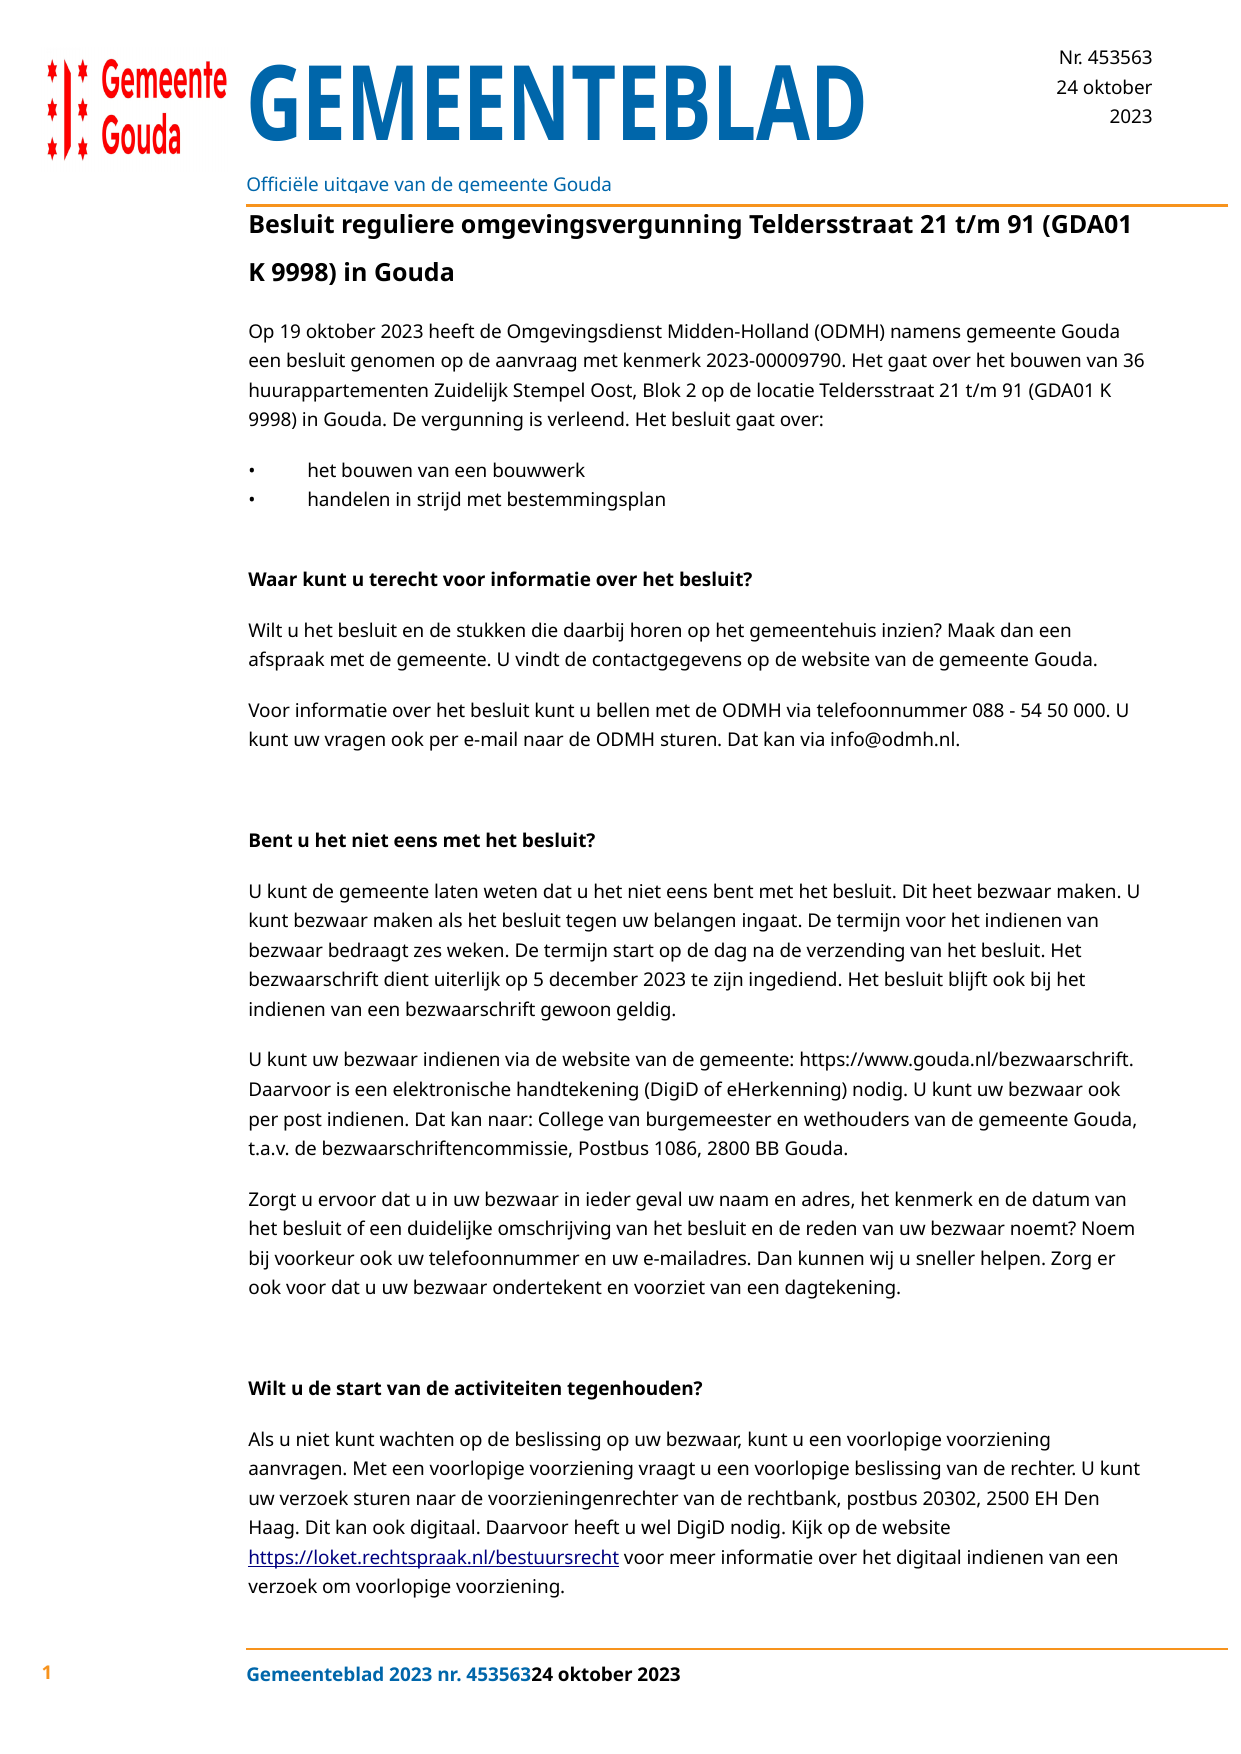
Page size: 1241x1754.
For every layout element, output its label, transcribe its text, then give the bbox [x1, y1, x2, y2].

text Voor informatie over het besluit kunt u bellen met de ODMH via telefoonnummer 088 - 54 50 000. U kunt uw vragen ook per e-mail naar de ODMH sturen. Dat kan via info@odmh.nl. [248, 697, 1152, 752]
list het bouwen van een bouwwerk [248, 457, 1152, 483]
text Zorgt u ervoor dat u in uw bezwaar in ieder geval uw naam en adres, het kenmerk en de datum van het besluit of een duidelijke omschrijving van het besluit en de reden van uw bezwaar noemt? Noem bij voorkeur ook uw telefoonnummer en uw e-mailadres. Dan kunnen wij u sneller helpen. Zorg er ook voor dat u uw bezwaar ondertekent en voorziet van een dagtekening. [248, 1186, 1152, 1300]
text U kunt uw bezwaar indienen via de website van de gemeente: https://www.gouda.nl/bezwaarschrift. Daarvoor is een elektronische handtekening (DigiD of eHerkenning) nodig. U kunt uw bezwaar ook per post indienen. Dat kan naar: College van burgemeester en wethouders van de gemeente Gouda, t.a.v. de bezwaarschriftencommissie, Postbus 1086, 2800 BB Gouda. [248, 1047, 1152, 1161]
text Besluit reguliere omgevingsvergunning Teldersstraat 21 t/m 91 (GDA01 K 9998) in Gouda [248, 207, 1152, 288]
text Als u niet kunt wachten op de beslissing op uw bezwaar, kunt u een voorlopige voorziening aanvragen. Met een voorlopige voorziening vraagt u een voorlopige beslissing van de rechter. U kunt uw verzoek sturen naar de voorzieningenrechter van de rechtbank, postbus 20302, 2500 EH Den Haag. Dit kan ook digitaal. Daarvoor heeft u wel DigiD nodig. Kijk op de website https://loket.rechtspraak.nl/bestuursrecht voor meer informatie over het digitaal indienen van een verzoek om voorlopige voorziening. [248, 1426, 1152, 1599]
text Bent u het niet eens met het besluit? [248, 827, 1152, 853]
text Wilt u het besluit en de stukken die daarbij horen op het gemeentehuis inzien? Maak dan een afspraak met de gemeente. U vindt de contactgegevens op de website van de gemeente Gouda. [248, 617, 1152, 672]
text U kunt de gemeente laten weten dat u het niet eens bent met het besluit. Dit heet bezwaar maken. U kunt bezwaar maken als het besluit tegen uw belangen ingaat. De termijn voor het indienen van bezwaar bedraagt zes weken. De termijn start op de dag na de verzending van het besluit. Het bezwaarschrift dient uiterlijk op 5 december 2023 te zijn ingediend. Het besluit blijft ook bij het indienen van een bezwaarschrift gewoon geldig. [248, 878, 1152, 1022]
list handelen in strijd met bestemmingsplan [248, 487, 1152, 512]
text Op 19 oktober 2023 heeft de Omgevingsdienst Midden-Holland (ODMH) namens gemeente Gouda een besluit genomen op de aanvraag met kenmerk 2023-00009790. Het gaat over het bouwen van 36 huurappartementen Zuidelijk Stempel Oost, Blok 2 op de locatie Teldersstraat 21 t/m 91 (GDA01 K 9998) in Gouda. De vergunning is verleend. Het besluit gaat over: [248, 318, 1152, 432]
text Waar kunt u terecht voor informatie over het besluit? [248, 567, 1152, 592]
picture [41, 47, 231, 172]
text Wilt u de start van de activiteiten tegenhouden? [248, 1375, 1152, 1401]
